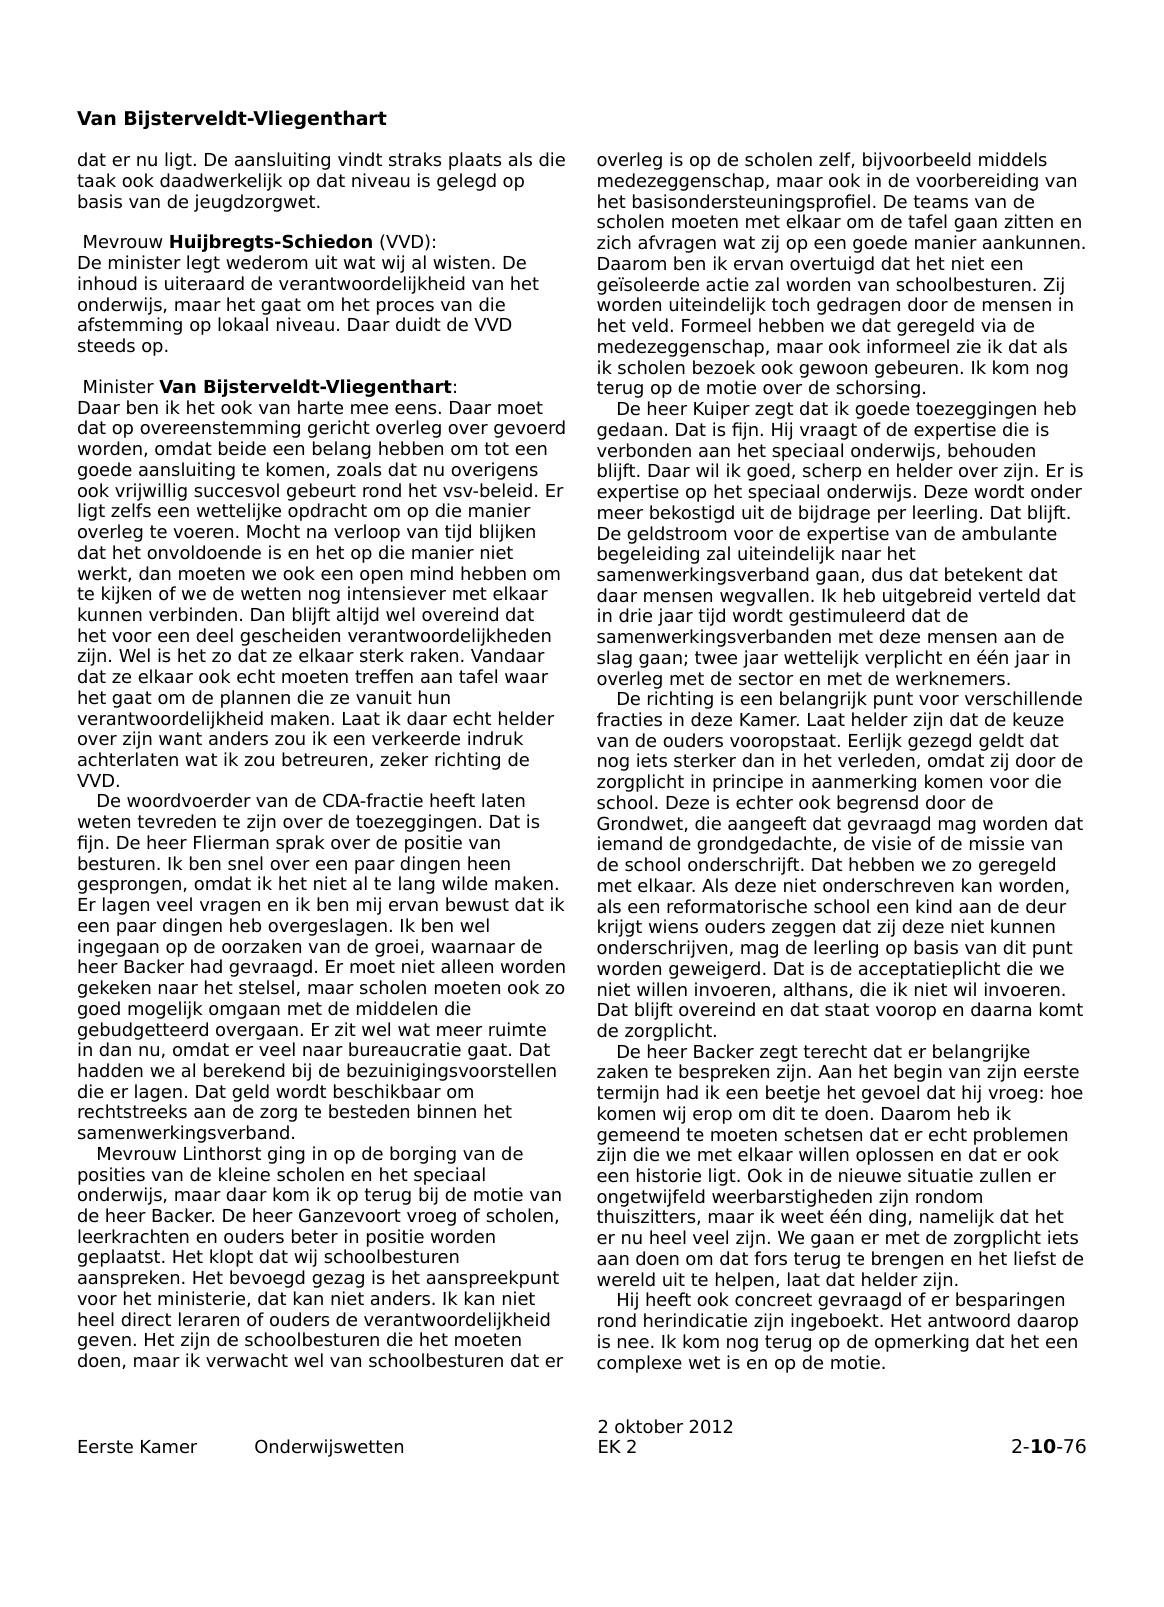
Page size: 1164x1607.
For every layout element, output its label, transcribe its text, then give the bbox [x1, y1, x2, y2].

text overleg is op de scholen zelf, bijvoorbeeld middels medezeggenschap, maar ook in de voorbereiding van het basisondersteuningsprofiel. De teams van de scholen moeten met elkaar om de tafel gaan zitten en zich afvragen wat zij op een goede manier aankunnen. Daarom ben ik ervan overtuigd dat het niet een geïsoleerde actie zal worden van schoolbesturen. Zij worden uiteindelijk toch gedragen door de mensen in het veld. Formeel hebben we dat geregeld via de medezeggenschap, maar ook informeel zie ik dat als ik scholen bezoek ook gewoon gebeuren. Ik kom nog terug op de motie over de schorsing. [596, 150, 1087, 399]
text De richting is een belangrijk punt voor verschillende fracties in deze Kamer. Laat helder zijn dat de keuze van de ouders vooropstaat. Eerlijk gezegd geldt dat nog iets sterker dan in het verleden, omdat zij door de zorgplicht in principe in aanmerking komen voor die school. Deze is echter ook begrensd door de Grondwet, die aangeeft dat gevraagd mag worden dat iemand de grondgedachte, de visie of de missie van de school onderschrijft. Dat hebben we zo geregeld met elkaar. Als deze niet onderschreven kan worden, als een reformatorische school een kind aan de deur krijgt wiens ouders zeggen dat zij deze niet kunnen onderschrijven, mag de leerling op basis van dit punt worden geweigerd. Dat is de acceptatieplicht die we niet willen invoeren, althans, die ik niet wil invoeren. Dat blijft overeind en dat staat voorop en daarna komt de zorgplicht. [596, 689, 1087, 1042]
text Daar ben ik het ook van harte mee eens. Daar moet dat op overeenstemming gericht overleg over gevoerd worden, omdat beide een belang hebben om tot een goede aansluiting te komen, zoals dat nu overigens ook vrijwillig succesvol gebeurt rond het vsv-beleid. Er ligt zelfs een wettelijke opdracht om op die manier overleg te voeren. Mocht na verloop van tijd blijken dat het onvoldoende is en het op die manier niet werkt, dan moeten we ook een open mind hebben om te kijken of we de wetten nog intensiever met elkaar kunnen verbinden. Dan blijft altijd wel overeind dat het voor een deel gescheiden verantwoordelijkheden zijn. Wel is het zo dat ze elkaar sterk raken. Vandaar dat ze elkaar ook echt moeten treffen aan tafel waar het gaat om de plannen die ze vanuit hun verantwoordelijkheid maken. Laat ik daar echt helder over zijn want anders zou ik een verkeerde indruk achterlaten wat ik zou betreuren, zeker richting de VVD. [77, 397, 567, 791]
text Mevrouw Linthorst ging in op de borging van de posities van de kleine scholen en het speciaal onderwijs, maar daar kom ik op terug bij de motie van de heer Backer. De heer Ganzevoort vroeg of scholen, leerkrachten en ouders beter in positie worden geplaatst. Het klopt dat wij schoolbesturen aanspreken. Het bevoegd gezag is het aanspreekpunt voor het ministerie, dat kan niet anders. Ik kan niet heel direct leraren of ouders de verantwoordelijkheid geven. Het zijn de schoolbesturen die het moeten doen, maar ik verwacht wel van schoolbesturen dat er [77, 1144, 567, 1372]
text De heer Kuiper zegt dat ik goede toezeggingen heb gedaan. Dat is fijn. Hij vraagt of de expertise die is verbonden aan het speciaal onderwijs, behouden blijft. Daar wil ik goed, scherp en helder over zijn. Er is expertise op het speciaal onderwijs. Deze wordt onder meer bekostigd uit de bijdrage per leerling. Dat blijft. De geldstroom voor de expertise van de ambulante begeleiding zal uiteindelijk naar het samenwerkingsverband gaan, dus dat betekent dat daar mensen wegvallen. Ik heb uitgebreid verteld dat in drie jaar tijd wordt gestimuleerd dat de samenwerkingsverbanden met deze mensen aan de slag gaan; twee jaar wettelijk verplicht en één jaar in overleg met de sector en met de werknemers. [596, 399, 1087, 689]
text Hij heeft ook concreet gevraagd of er besparingen rond herindicatie zijn ingeboekt. Het antwoord daarop is nee. Ik kom nog terug op de opmerking dat het een complexe wet is en op de motie. [596, 1290, 1087, 1373]
text De minister legt wederom uit wat wij al wisten. De inhoud is uiteraard de verantwoordelijkheid van het onderwijs, maar het gaat om het proces van die afstemming op lokaal niveau. Daar duidt de VVD steeds op. [77, 253, 567, 357]
text De woordvoerder van de CDA-fractie heeft laten weten tevreden te zijn over de toezeggingen. Dat is fijn. De heer Flierman sprak over de positie van besturen. Ik ben snel over een paar dingen heen gesprongen, omdat ik het niet al te lang wilde maken. Er lagen veel vragen en ik ben mij ervan bewust dat ik een paar dingen heb overgeslagen. Ik ben wel ingegaan op de oorzaken van de groei, waarnaar de heer Backer had gevraagd. Er moet niet alleen worden gekeken naar het stelsel, maar scholen moeten ook zo goed mogelijk omgaan met de middelen die gebudgetteerd overgaan. Er zit wel wat meer ruimte in dan nu, omdat er veel naar bureaucratie gaat. Dat hadden we al berekend bij de bezuinigingsvoorstellen die er lagen. Dat geld wordt beschikbaar om rechtstreeks aan de zorg te besteden binnen het samenwerkingsverband. [77, 791, 567, 1144]
text dat er nu ligt. De aansluiting vindt straks plaats als die taak ook daadwerkelijk op dat niveau is gelegd op basis van de jeugdzorgwet. [77, 150, 567, 212]
text Mevrouw Huijbregts-Schiedon (VVD): [77, 232, 567, 253]
text De heer Backer zegt terecht dat er belangrijke zaken te bespreken zijn. Aan het begin van zijn eerste termijn had ik een beetje het gevoel dat hij vroeg: hoe komen wij erop om dit te doen. Daarom heb ik gemeend te moeten schetsen dat er echt problemen zijn die we met elkaar willen oplossen en dat er ook een historie ligt. Ook in de nieuwe situatie zullen er ongetwijfeld weerbarstigheden zijn rondom thuiszitters, maar ik weet één ding, namelijk dat het er nu heel veel zijn. We gaan er met de zorgplicht iets aan doen om dat fors terug te brengen en het liefst de wereld uit te helpen, laat dat helder zijn. [596, 1042, 1087, 1290]
text Minister Van Bijsterveldt-Vliegenthart: [77, 377, 567, 397]
